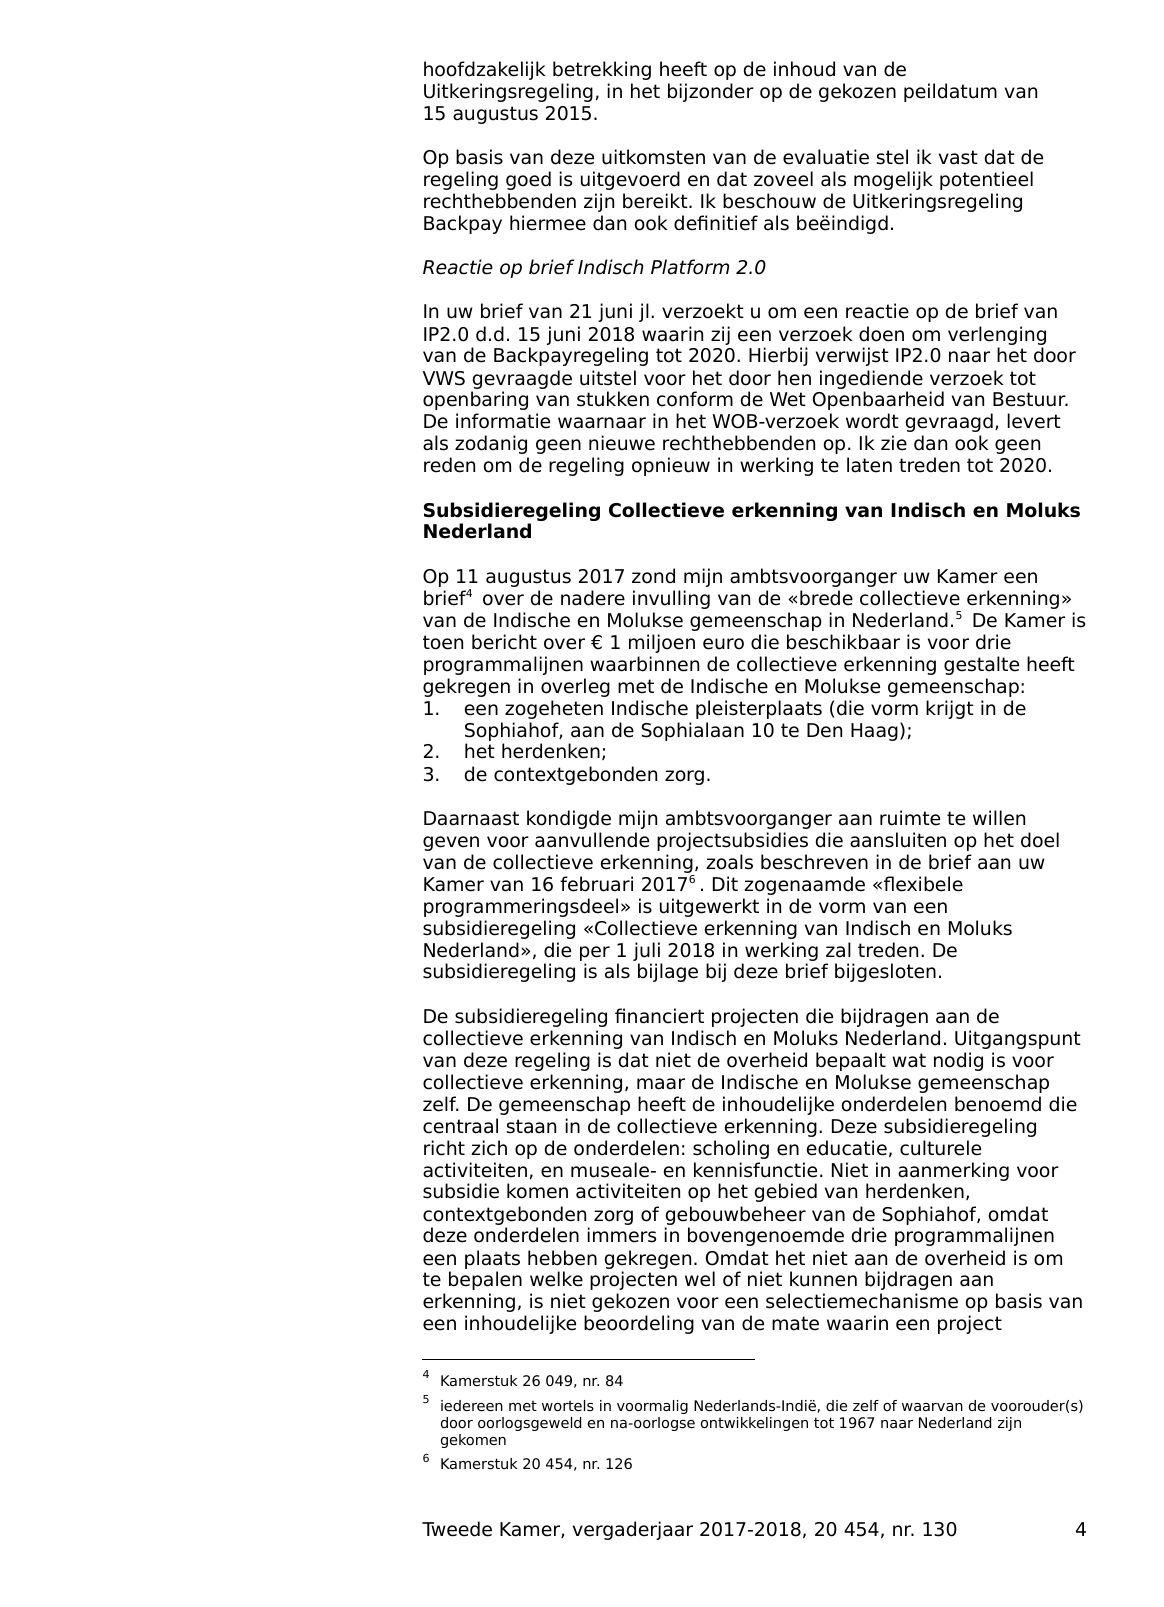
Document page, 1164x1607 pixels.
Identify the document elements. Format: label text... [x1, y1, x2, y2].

text Op basis van deze uitkomsten van de evaluatie stel ik vast dat de regeling goed is uitgevoerd en dat zoveel als mogelijk potentieel rechthebbenden zijn bereikt. Ik beschouw de Uitkeringsregeling Backpay hiermee dan ook definitief als beëindigd. [422, 147, 1087, 235]
text iedereen met wortels in voormalig Nederlands-Indië, die zelf of waarvan de voorouder(s) door oorlogsgeweld en na-oorlogse ontwikkelingen tot 1967 naar Nederland zijn gekomen [422, 1393, 1087, 1449]
subtitle Subsidieregeling Collectieve erkenning van Indisch en Moluks Nederland [422, 499, 1087, 543]
text Op 11 augustus 2017 zond mijn ambtsvoorganger uw Kamer een brief over de nadere invulling van de «brede collectieve erkenning» van de Indische en Molukse gemeenschap in Nederland. De Kamer is toen bericht over € 1 miljoen euro die beschikbaar is voor drie programmalijnen waarbinnen de collectieve erkenning gestalte heeft gekregen in overleg met de Indische en Molukse gemeenschap: [422, 566, 1087, 697]
text hoofdzakelijk betrekking heeft op de inhoud van de Uitkeringsregeling, in het bijzonder op de gekozen peildatum van 15 augustus 2015. [422, 59, 1087, 125]
text De subsidieregeling financiert projecten die bijdragen aan de collectieve erkenning van Indisch en Moluks Nederland. Uitgangspunt van deze regeling is dat niet de overheid bepaalt wat nodig is voor collectieve erkenning, maar de Indische en Molukse gemeenschap zelf. De gemeenschap heeft de inhoudelijke onderdelen benoemd die centraal staan in de collectieve erkenning. Deze subsidieregeling richt zich op de onderdelen: scholing en educatie, culturele activiteiten, en museale- en kennisfunctie. Niet in aanmerking voor subsidie komen activiteiten op het gebied van herdenken, contextgebonden zorg of gebouwbeheer van de Sophiahof, omdat deze onderdelen immers in bovengenoemde drie programmalijnen een plaats hebben gekregen. Omdat het niet aan de overheid is om te bepalen welke projecten wel of niet kunnen bijdragen aan erkenning, is niet gekozen voor een selectiemechanisme op basis van een inhoudelijke beoordeling van de mate waarin een project [422, 1006, 1087, 1335]
text Daarnaast kondigde mijn ambtsvoorganger aan ruimte te willen geven voor aanvullende projectsubsidies die aansluiten op het doel van de collectieve erkenning, zoals beschreven in de brief aan uw Kamer van 16 februari 2017. Dit zogenaamde «flexibele programmeringsdeel» is uitgewerkt in de vorm van een subsidieregeling «Collectieve erkenning van Indisch en Moluks Nederland», die per 1 juli 2018 in werking zal treden. De subsidieregeling is als bijlage bij deze brief bijgesloten. [422, 808, 1087, 983]
text Kamerstuk 26 049, nr. 84 [422, 1368, 1087, 1391]
text 3. de contextgebonden zorg. [422, 763, 1087, 785]
text 2. het herdenken; [422, 741, 1087, 763]
subtitle Reactie op brief Indisch Platform 2.0 [422, 257, 1087, 279]
text In uw brief van 21 juni jl. verzoekt u om een reactie op de brief van IP2.0 d.d. 15 juni 2018 waarin zij een verzoek doen om verlenging van de Backpayregeling tot 2020. Hierbij verwijst IP2.0 naar het door VWS gevraagde uitstel voor het door hen ingediende verzoek tot openbaring van stukken conform de Wet Openbaarheid van Bestuur. De informatie waarnaar in het WOB-verzoek wordt gevraagd, levert als zodanig geen nieuwe rechthebbenden op. Ik zie dan ook geen reden om de regeling opnieuw in werking te laten treden tot 2020. [422, 301, 1087, 477]
text Kamerstuk 20 454, nr. 126 [422, 1452, 1087, 1474]
text 1. een zogeheten Indische pleisterplaats (die vorm krijgt in de Sophiahof, aan de Sophialaan 10 te Den Haag); [422, 697, 1087, 741]
